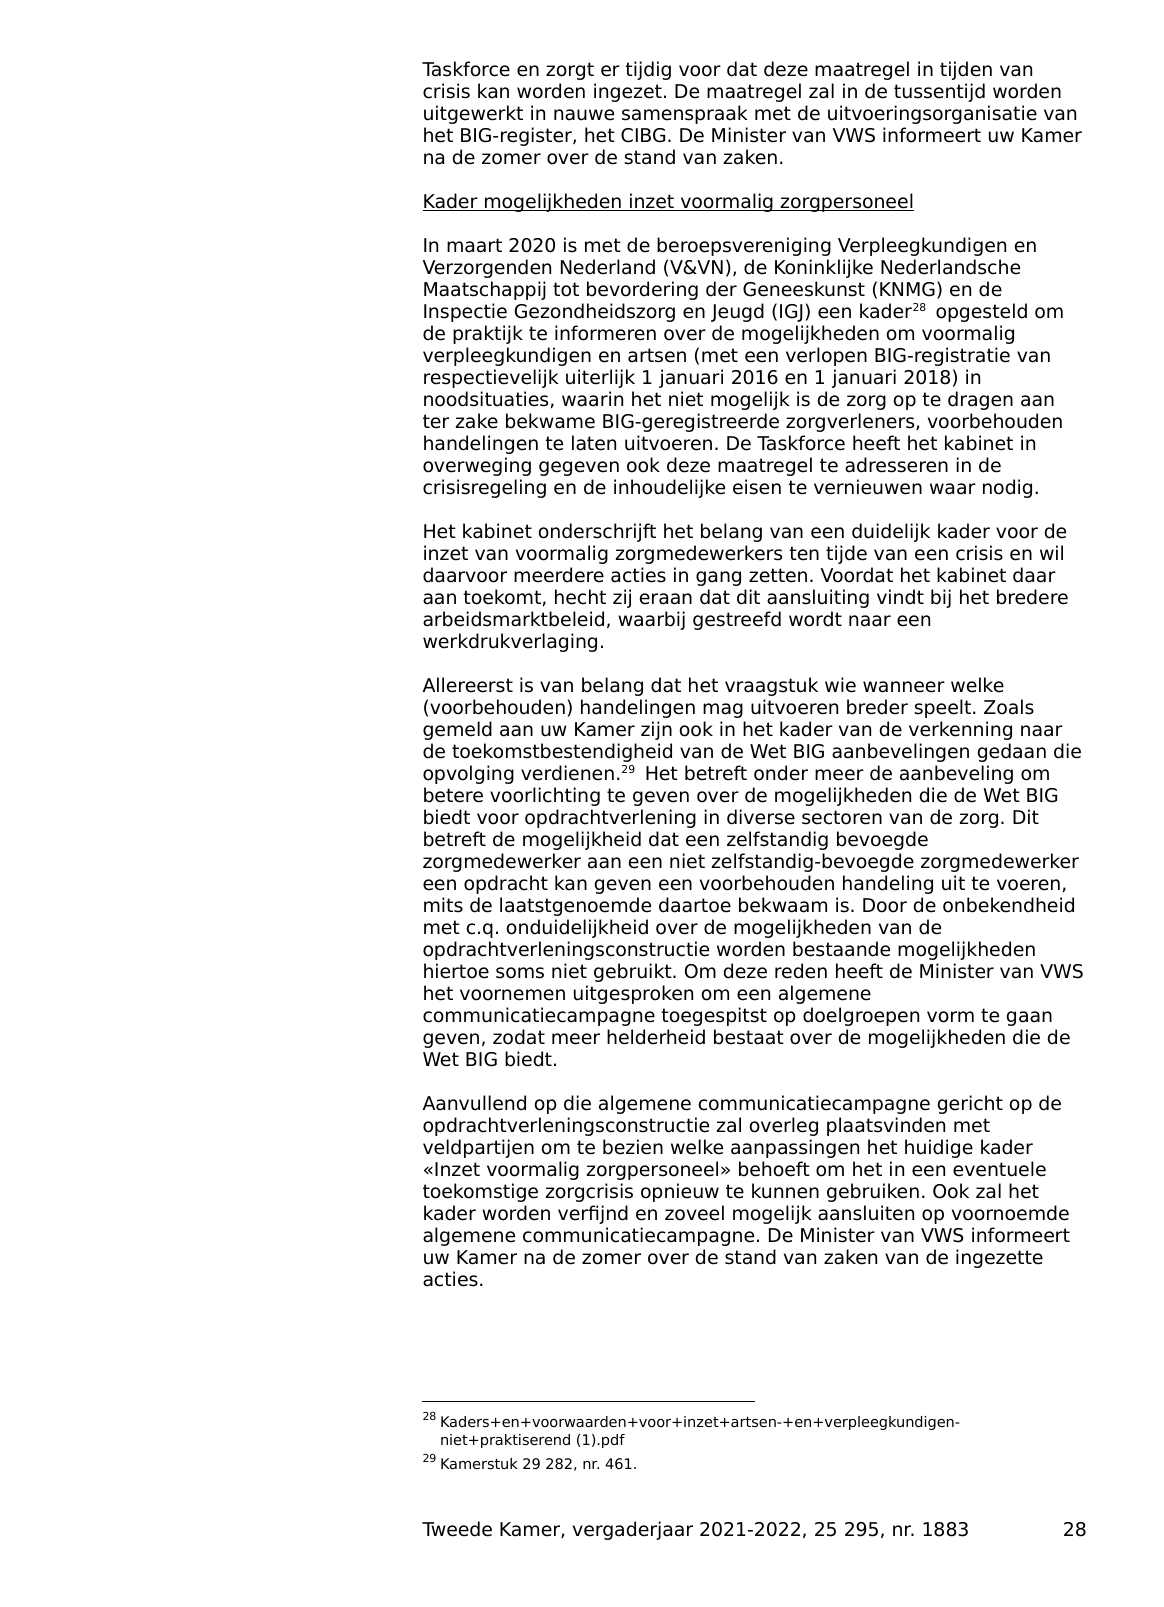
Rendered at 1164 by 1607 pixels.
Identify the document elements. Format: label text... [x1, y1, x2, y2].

text Kamerstuk 29 282, nr. 461. [422, 1452, 1087, 1474]
text In maart 2020 is met de beroepsvereniging Verpleegkundigen en Verzorgenden Nederland (V&VN), de Koninklijke Nederlandsche Maatschappij tot bevordering der Geneeskunst (KNMG) en de Inspectie Gezondheidszorg en Jeugd (IGJ) een kader opgesteld om de praktijk te informeren over de mogelijkheden om voormalig verpleegkundigen en artsen (met een verlopen BIG-registratie van respectievelijk uiterlijk 1 januari 2016 en 1 januari 2018) in noodsituaties, waarin het niet mogelijk is de zorg op te dragen aan ter zake bekwame BIG-geregistreerde zorgverleners, voorbehouden handelingen te laten uitvoeren. De Taskforce heeft het kabinet in overweging gegeven ook deze maatregel te adresseren in de crisisregeling en de inhoudelijke eisen te vernieuwen waar nodig. [422, 235, 1087, 499]
text Allereerst is van belang dat het vraagstuk wie wanneer welke (voorbehouden) handelingen mag uitvoeren breder speelt. Zoals gemeld aan uw Kamer zijn ook in het kader van de verkenning naar de toekomstbestendigheid van de Wet BIG aanbevelingen gedaan die opvolging verdienen. Het betreft onder meer de aanbeveling om betere voorlichting te geven over de mogelijkheden die de Wet BIG biedt voor opdrachtverlening in diverse sectoren van de zorg. Dit betreft de mogelijkheid dat een zelfstandig bevoegde zorgmedewerker aan een niet zelfstandig-bevoegde zorgmedewerker een opdracht kan geven een voorbehouden handeling uit te voeren, mits de laatstgenoemde daartoe bekwaam is. Door de onbekendheid met c.q. onduidelijkheid over de mogelijkheden van de opdrachtverleningsconstructie worden bestaande mogelijkheden hiertoe soms niet gebruikt. Om deze reden heeft de Minister van VWS het voornemen uitgesproken om een algemene communicatiecampagne toegespitst op doelgroepen vorm te gaan geven, zodat meer helderheid bestaat over de mogelijkheden die de Wet BIG biedt. [422, 675, 1087, 1071]
subtitle Kader mogelijkheden inzet voormalig zorgpersoneel [422, 191, 1087, 213]
text Het kabinet onderschrijft het belang van een duidelijk kader voor de inzet van voormalig zorgmedewerkers ten tijde van een crisis en wil daarvoor meerdere acties in gang zetten. Voordat het kabinet daar aan toekomt, hecht zij eraan dat dit aansluiting vindt bij het bredere arbeidsmarktbeleid, waarbij gestreefd wordt naar een werkdrukverlaging. [422, 521, 1087, 653]
text Kaders+en+voorwaarden+voor+inzet+artsen-+en+verpleegkundigen-niet+praktiserend (1).pdf [422, 1410, 1087, 1449]
text Aanvullend op die algemene communicatiecampagne gericht op de opdrachtverleningsconstructie zal overleg plaatsvinden met veldpartijen om te bezien welke aanpassingen het huidige kader «Inzet voormalig zorgpersoneel» behoeft om het in een eventuele toekomstige zorgcrisis opnieuw te kunnen gebruiken. Ook zal het kader worden verfijnd en zoveel mogelijk aansluiten op voornoemde algemene communicatiecampagne. De Minister van VWS informeert uw Kamer na de zomer over de stand van zaken van de ingezette acties. [422, 1093, 1087, 1291]
text Taskforce en zorgt er tijdig voor dat deze maatregel in tijden van crisis kan worden ingezet. De maatregel zal in de tussentijd worden uitgewerkt in nauwe samenspraak met de uitvoeringsorganisatie van het BIG-register, het CIBG. De Minister van VWS informeert uw Kamer na de zomer over de stand van zaken. [422, 59, 1087, 169]
